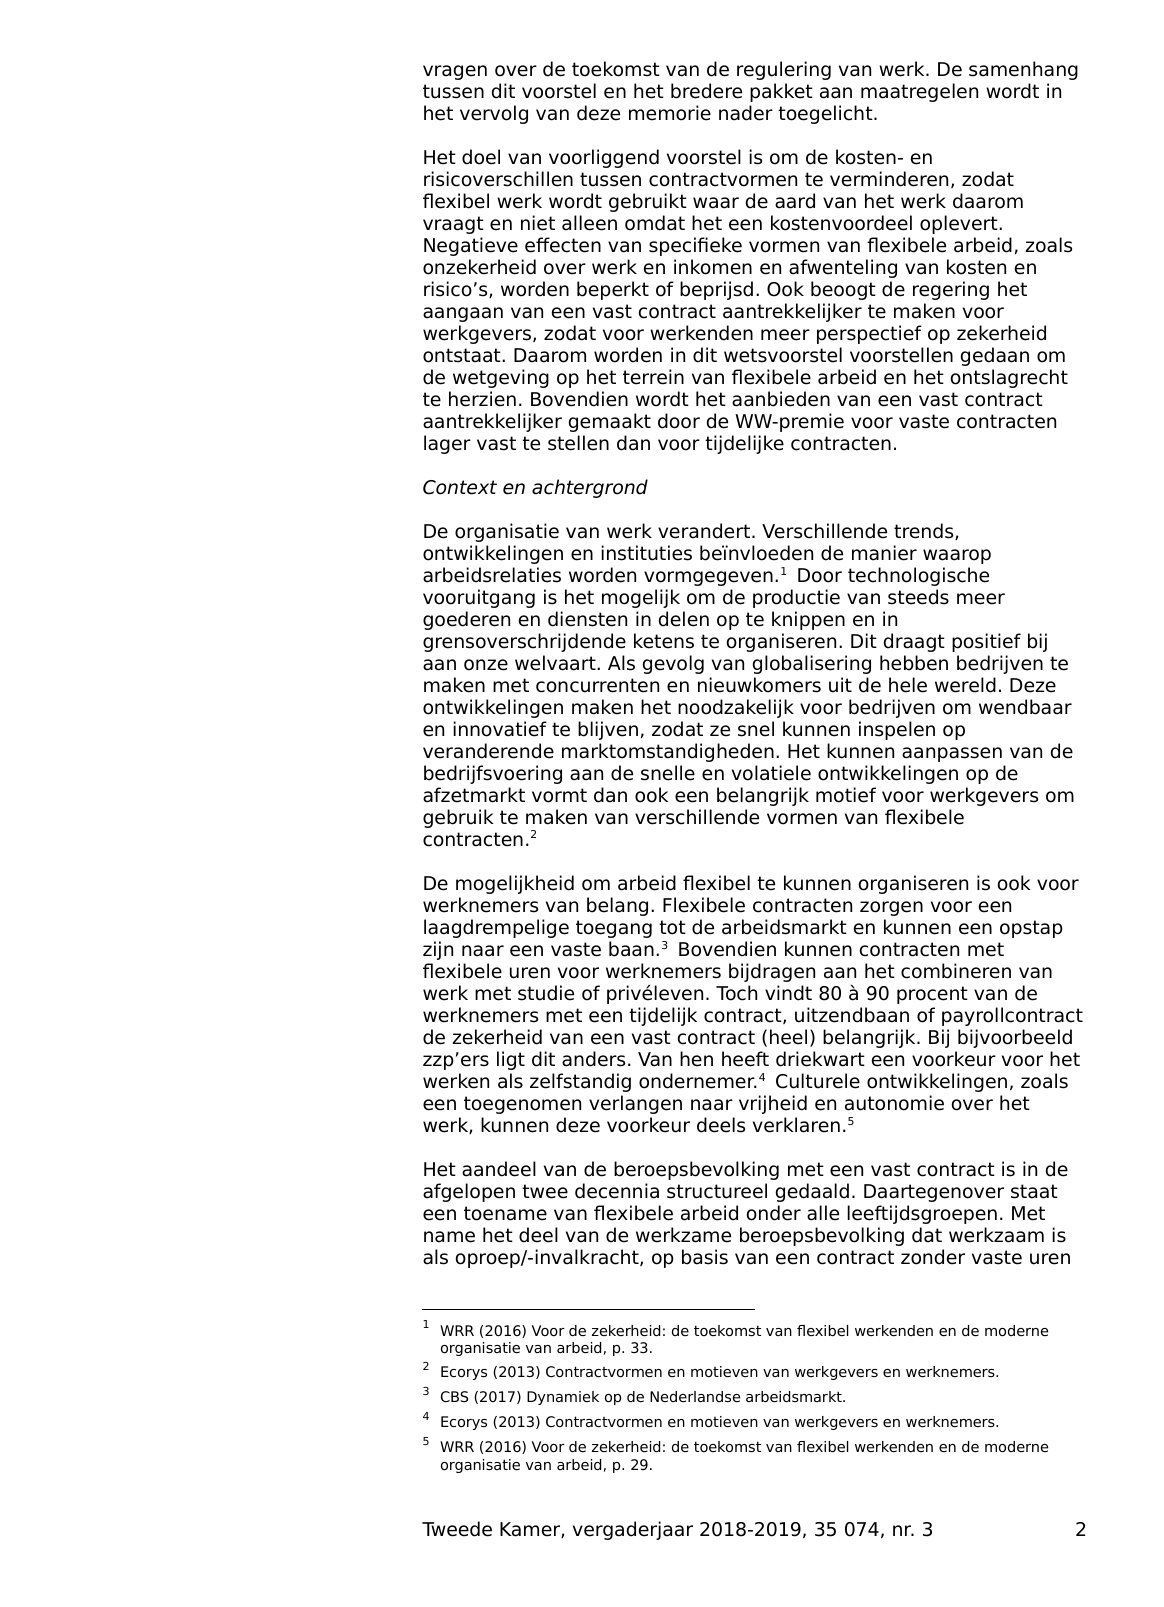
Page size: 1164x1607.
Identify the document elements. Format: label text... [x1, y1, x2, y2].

text Het aandeel van de beroepsbevolking met een vast contract is in de afgelopen twee decennia structureel gedaald. Daartegenover staat een toename van flexibele arbeid onder alle leeftijdsgroepen. Met name het deel van de werkzame beroepsbevolking dat werkzaam is als oproep/-invalkracht, op basis van een contract zonder vaste uren [422, 1159, 1087, 1269]
text Ecorys (2013) Contractvormen en motieven van werkgevers en werknemers. [422, 1360, 1087, 1382]
text Het doel van voorliggend voorstel is om de kosten- en risicoverschillen tussen contractvormen te verminderen, zodat flexibel werk wordt gebruikt waar de aard van het werk daarom vraagt en niet alleen omdat het een kostenvoordeel oplevert. Negatieve effecten van specifieke vormen van flexibele arbeid, zoals onzekerheid over werk en inkomen en afwenteling van kosten en risico’s, worden beperkt of beprijsd. Ook beoogt de regering het aangaan van een vast contract aantrekkelijker te maken voor werkgevers, zodat voor werkenden meer perspectief op zekerheid ontstaat. Daarom worden in dit wetsvoorstel voorstellen gedaan om de wetgeving op het terrein van flexibele arbeid en het ontslagrecht te herzien. Bovendien wordt het aanbieden van een vast contract aantrekkelijker gemaakt door de WW-premie voor vaste contracten lager vast te stellen dan voor tijdelijke contracten. [422, 147, 1087, 455]
text CBS (2017) Dynamiek op de Nederlandse arbeidsmarkt. [422, 1385, 1087, 1407]
text WRR (2016) Voor de zekerheid: de toekomst van flexibel werkenden en de moderne organisatie van arbeid, p. 29. [422, 1435, 1087, 1474]
text De mogelijkheid om arbeid flexibel te kunnen organiseren is ook voor werknemers van belang. Flexibele contracten zorgen voor een laagdrempelige toegang tot de arbeidsmarkt en kunnen een opstap zijn naar een vaste baan. Bovendien kunnen contracten met flexibele uren voor werknemers bijdragen aan het combineren van werk met studie of privéleven. Toch vindt 80 à 90 procent van de werknemers met een tijdelijk contract, uitzendbaan of payrollcontract de zekerheid van een vast contract (heel) belangrijk. Bij bijvoorbeeld zzp’ers ligt dit anders. Van hen heeft driekwart een voorkeur voor het werken als zelfstandig ondernemer. Culturele ontwikkelingen, zoals een toegenomen verlangen naar vrijheid en autonomie over het werk, kunnen deze voorkeur deels verklaren. [422, 873, 1087, 1137]
text vragen over de toekomst van de regulering van werk. De samenhang tussen dit voorstel en het bredere pakket aan maatregelen wordt in het vervolg van deze memorie nader toegelicht. [422, 59, 1087, 125]
text De organisatie van werk verandert. Verschillende trends, ontwikkelingen en instituties beïnvloeden de manier waarop arbeidsrelaties worden vormgegeven. Door technologische vooruitgang is het mogelijk om de productie van steeds meer goederen en diensten in delen op te knippen en in grensoverschrijdende ketens te organiseren. Dit draagt positief bij aan onze welvaart. Als gevolg van globalisering hebben bedrijven te maken met concurrenten en nieuwkomers uit de hele wereld. Deze ontwikkelingen maken het noodzakelijk voor bedrijven om wendbaar en innovatief te blijven, zodat ze snel kunnen inspelen op veranderende marktomstandigheden. Het kunnen aanpassen van de bedrijfsvoering aan de snelle en volatiele ontwikkelingen op de afzetmarkt vormt dan ook een belangrijk motief voor werkgevers om gebruik te maken van verschillende vormen van flexibele contracten. [422, 521, 1087, 851]
subtitle Context en achtergrond [422, 477, 1087, 499]
text Ecorys (2013) Contractvormen en motieven van werkgevers en werknemers. [422, 1410, 1087, 1432]
text WRR (2016) Voor de zekerheid: de toekomst van flexibel werkenden en de moderne organisatie van arbeid, p. 33. [422, 1318, 1087, 1357]
